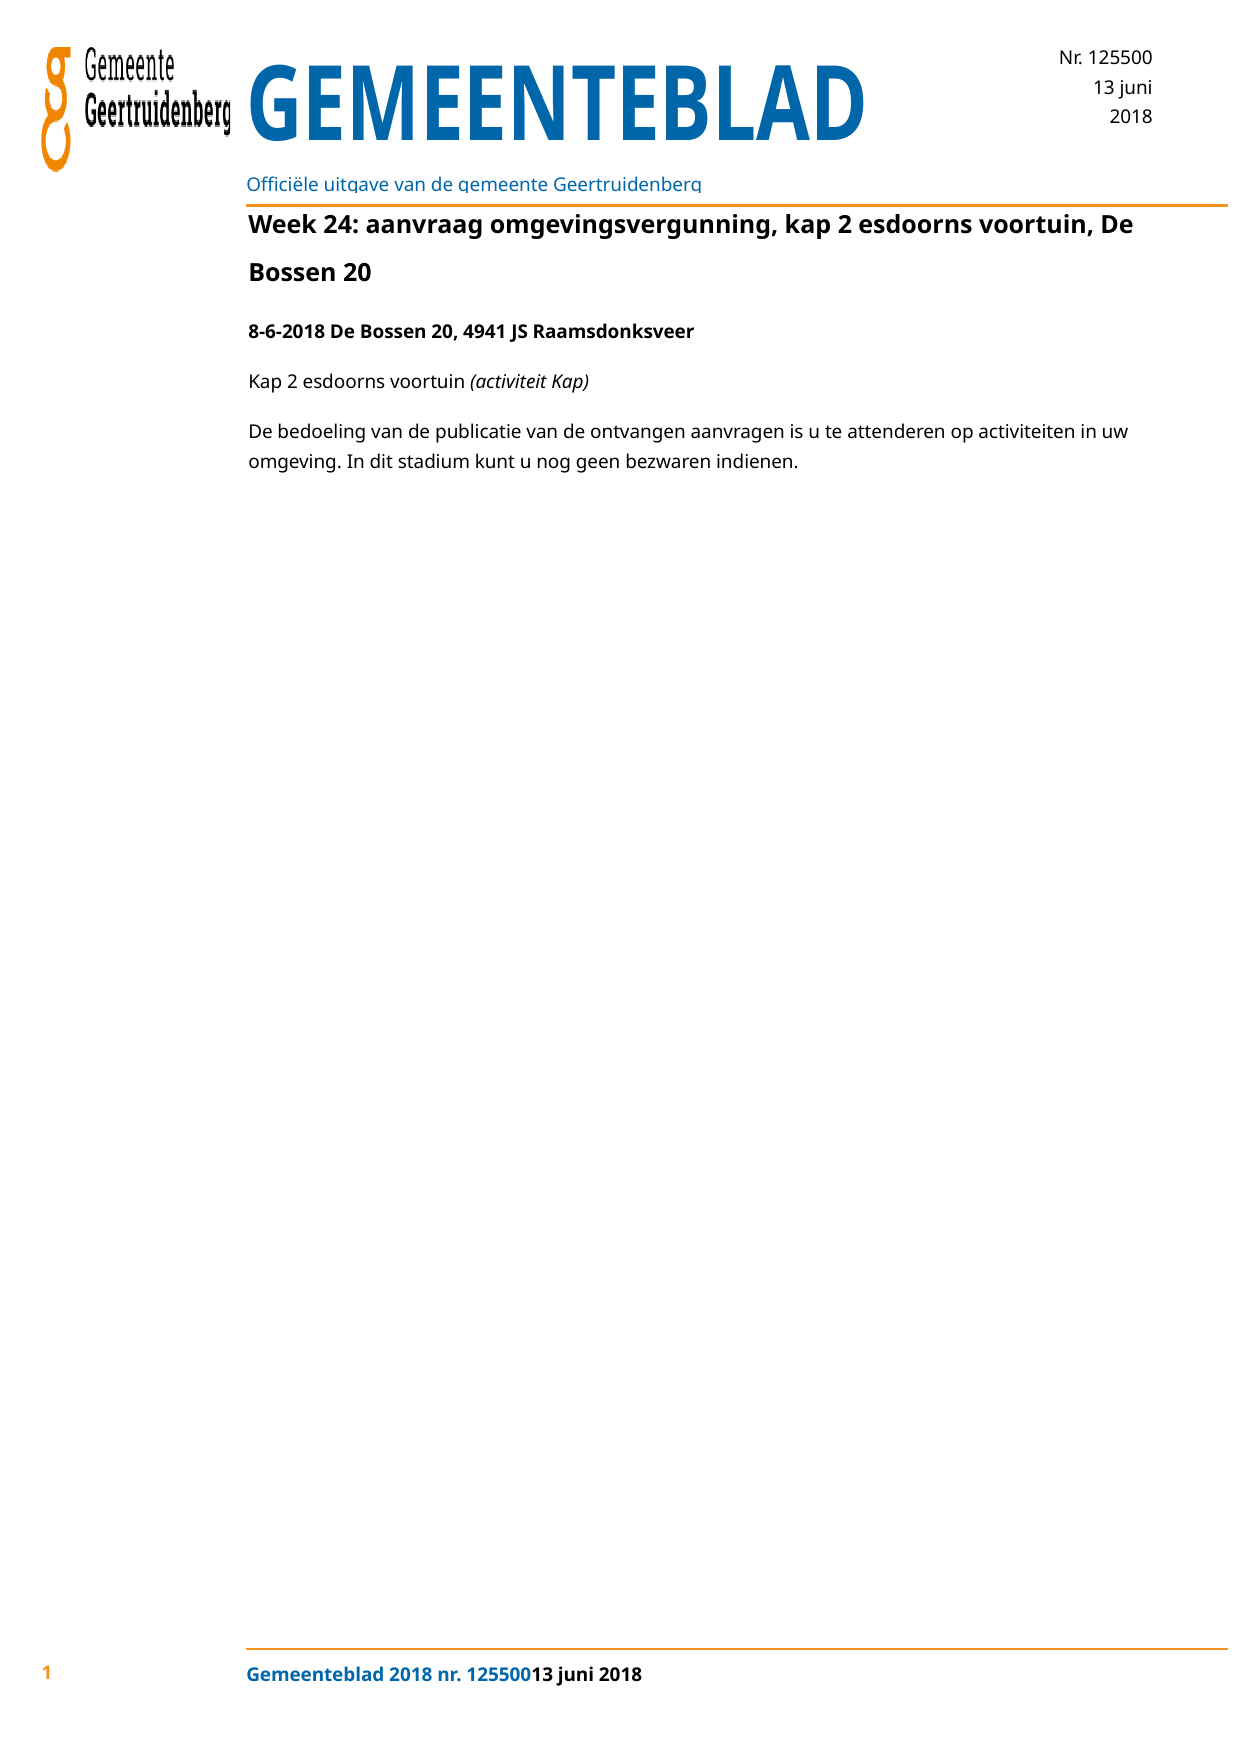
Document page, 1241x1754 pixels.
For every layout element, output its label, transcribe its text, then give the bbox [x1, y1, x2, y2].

text Week 24: aanvraag omgevingsvergunning, kap 2 esdoorns voortuin, De Bossen 20 [248, 207, 1152, 288]
picture [41, 47, 231, 172]
text Kap 2 esdoorns voortuin (activiteit Kap) [248, 368, 1152, 394]
text De bedoeling van de publicatie van de ontvangen aanvragen is u te attenderen op activiteiten in uw omgeving. In dit stadium kunt u nog geen bezwaren indienen. [248, 419, 1152, 474]
text 8-6-2018 De Bossen 20, 4941 JS Raamsdonksveer [248, 318, 1152, 344]
